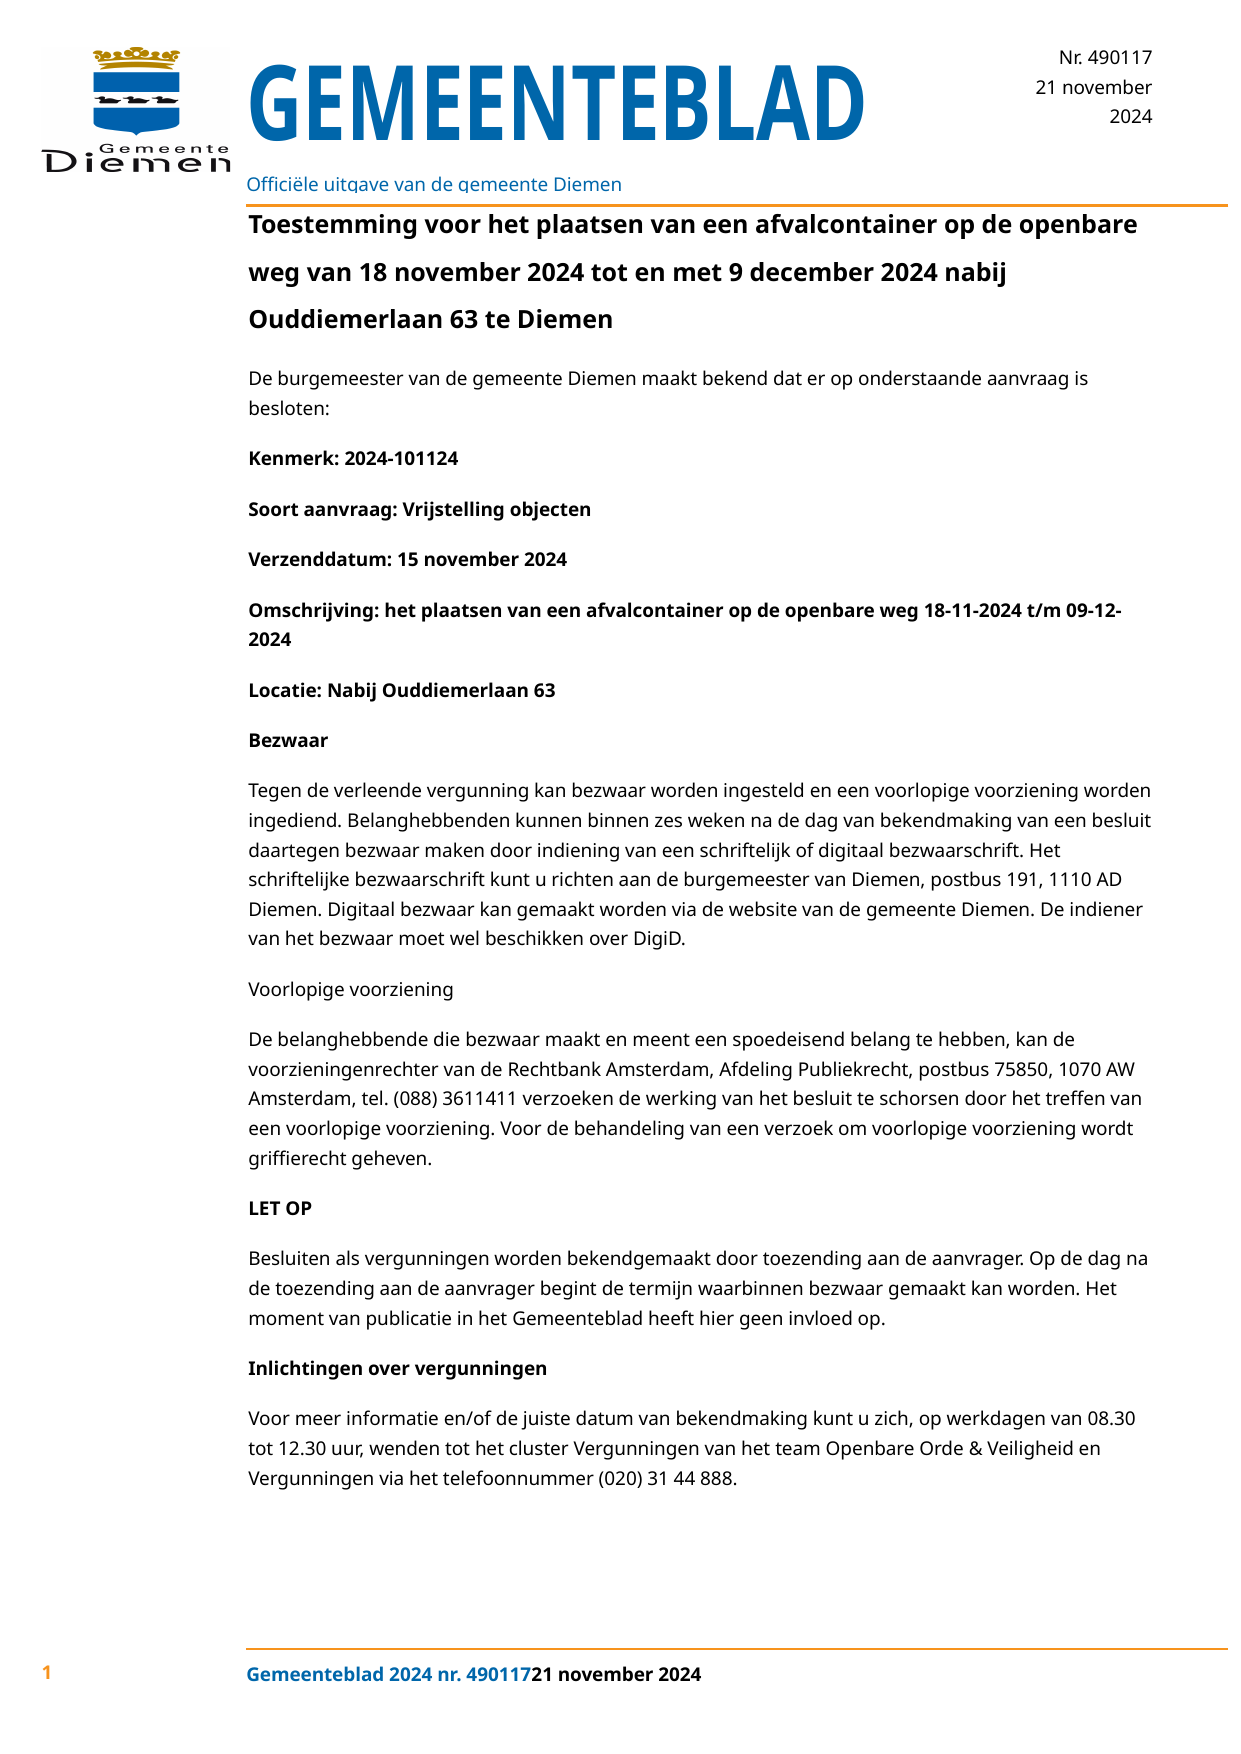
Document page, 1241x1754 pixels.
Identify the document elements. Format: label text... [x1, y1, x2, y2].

text Locatie: Nabij Ouddiemerlaan 63 [248, 677, 1152, 702]
text Omschrijving: het plaatsen van een afvalcontainer op de openbare weg 18-11-2024 t/m 09-12-2024 [248, 597, 1152, 652]
text Inlichtingen over vergunningen [248, 1355, 1152, 1381]
text Voorlopige voorziening [248, 976, 1152, 1002]
text Voor meer informatie en/of de juiste datum van bekendmaking kunt u zich, op werkdagen van 08.30 tot 12.30 uur, wenden tot het cluster Vergunningen van het team Openbare Orde & Veiligheid en Vergunningen via het telefoonnummer (020) 31 44 888. [248, 1406, 1152, 1490]
text LET OP [248, 1195, 1152, 1221]
text Soort aanvraag: Vrijstelling objecten [248, 496, 1152, 522]
text Toestemming voor het plaatsen van een afvalcontainer op de openbare weg van 18 november 2024 tot en met 9 december 2024 nabij Ouddiemerlaan 63 te Diemen [248, 207, 1152, 336]
text Besluiten als vergunningen worden bekendgemaakt door toezending aan de aanvrager. Op de dag na de toezending aan de aanvrager begint de termijn waarbinnen bezwaar gemaakt kan worden. Het moment van publicatie in het Gemeenteblad heeft hier geen invloed op. [248, 1246, 1152, 1330]
text Bezwaar [248, 727, 1152, 753]
picture [41, 47, 231, 172]
text Verzenddatum: 15 november 2024 [248, 546, 1152, 572]
text De burgemeester van de gemeente Diemen maakt bekend dat er op onderstaande aanvraag is besloten: [248, 366, 1152, 421]
text Kenmerk: 2024-101124 [248, 446, 1152, 471]
text Tegen de verleende vergunning kan bezwaar worden ingesteld en een voorlopige voorziening worden ingediend. Belanghebbenden kunnen binnen zes weken na de dag van bekendmaking van een besluit daartegen bezwaar maken door indiening van een schriftelijk of digitaal bezwaarschrift. Het schriftelijke bezwaarschrift kunt u richten aan de burgemeester van Diemen, postbus 191, 1110 AD Diemen. Digitaal bezwaar kan gemaakt worden via de website van de gemeente Diemen. De indiener van het bezwaar moet wel beschikken over DigiD. [248, 778, 1152, 951]
text De belanghebbende die bezwaar maakt en meent een spoedeisend belang te hebben, kan de voorzieningenrechter van de Rechtbank Amsterdam, Afdeling Publiekrecht, postbus 75850, 1070 AW Amsterdam, tel. (088) 3611411 verzoeken de werking van het besluit te schorsen door het treffen van een voorlopige voorziening. Voor de behandeling van een verzoek om voorlopige voorziening wordt griffierecht geheven. [248, 1026, 1152, 1170]
